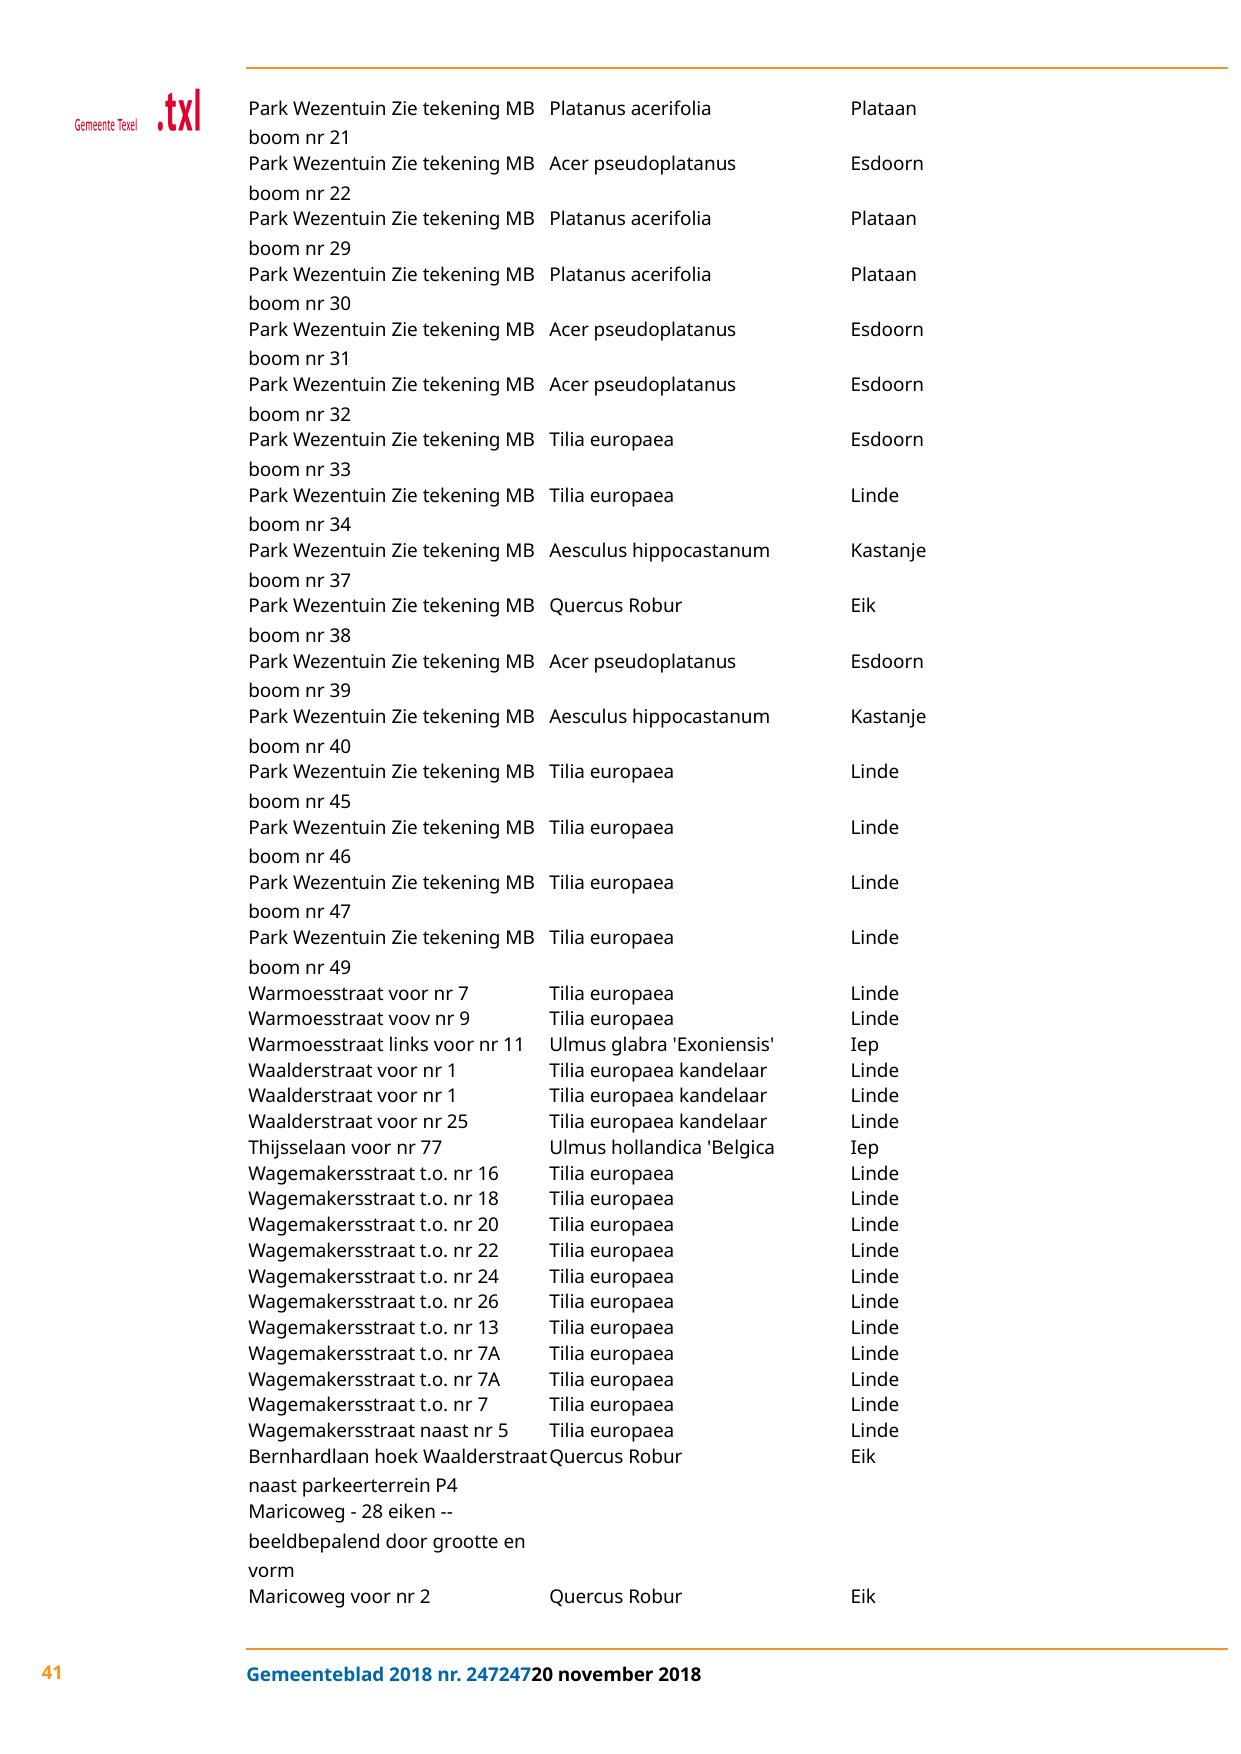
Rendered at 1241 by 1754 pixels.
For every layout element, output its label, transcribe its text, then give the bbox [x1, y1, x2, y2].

table_cell Platanus acerifolia [549, 205, 850, 261]
table_cell Tilia europaea [549, 759, 850, 814]
table_cell Plataan [850, 205, 1152, 261]
table_cell Park Wezentuin Zie tekening MB boom nr 21 [248, 95, 549, 150]
table_cell Waalderstraat voor nr 25 [248, 1109, 549, 1134]
table_cell Tilia europaea [549, 427, 850, 482]
table_cell [549, 1498, 850, 1583]
table_cell Park Wezentuin Zie tekening MB boom nr 37 [248, 537, 549, 593]
table_cell Esdoorn [850, 316, 1152, 371]
table_cell Maricoweg - 28 eiken -- beeldbepalend door grootte en vorm [248, 1498, 549, 1583]
table_cell Linde [850, 1237, 1152, 1263]
table_cell Platanus acerifolia [549, 95, 850, 150]
table_cell Iep [850, 1134, 1152, 1160]
table_cell Maricoweg voor nr 2 [248, 1583, 549, 1609]
table_cell Linde [850, 1160, 1152, 1186]
table_cell Wagemakersstraat t.o. nr 7 [248, 1391, 549, 1417]
table_cell Tilia europaea [549, 1391, 850, 1417]
table_cell Tilia europaea [549, 980, 850, 1006]
table_cell Park Wezentuin Zie tekening MB boom nr 45 [248, 759, 549, 814]
table_cell Acer pseudoplatanus [549, 150, 850, 205]
table_cell Ulmus hollandica 'Belgica [549, 1134, 850, 1160]
table_cell Aesculus hippocastanum [549, 537, 850, 593]
table_cell Linde [850, 925, 1152, 980]
table_cell Tilia europaea [549, 1186, 850, 1211]
table_cell Quercus Robur [549, 593, 850, 648]
table_cell Tilia europaea [549, 1237, 850, 1263]
table_cell Esdoorn [850, 648, 1152, 703]
table_cell Tilia europaea kandelaar [549, 1083, 850, 1108]
table_cell Tilia europaea [549, 482, 850, 537]
table_cell Linde [850, 482, 1152, 537]
table_cell Warmoesstraat voor nr 7 [248, 980, 549, 1006]
table_cell Linde [850, 1109, 1152, 1134]
table_cell Wagemakersstraat t.o. nr 20 [248, 1211, 549, 1237]
table_cell Park Wezentuin Zie tekening MB boom nr 38 [248, 593, 549, 648]
table_cell Warmoesstraat voov nr 9 [248, 1006, 549, 1031]
table_cell Park Wezentuin Zie tekening MB boom nr 40 [248, 703, 549, 758]
table_cell Iep [850, 1031, 1152, 1057]
table_cell Linde [850, 1083, 1152, 1108]
table_cell Wagemakersstraat t.o. nr 22 [248, 1237, 549, 1263]
table_cell Wagemakersstraat t.o. nr 7A [248, 1366, 549, 1391]
table_cell Tilia europaea [549, 1314, 850, 1340]
table_cell Park Wezentuin Zie tekening MB boom nr 31 [248, 316, 549, 371]
table_cell Linde [850, 1211, 1152, 1237]
table_cell Linde [850, 1006, 1152, 1031]
table_cell Acer pseudoplatanus [549, 648, 850, 703]
table_cell Linde [850, 1263, 1152, 1288]
table_cell Eik [850, 593, 1152, 648]
table_cell Esdoorn [850, 427, 1152, 482]
table_cell Tilia europaea [549, 1289, 850, 1314]
table_cell Park Wezentuin Zie tekening MB boom nr 49 [248, 925, 549, 980]
table_cell Esdoorn [850, 150, 1152, 205]
table_cell Ulmus glabra 'Exoniensis' [549, 1031, 850, 1057]
table_cell Wagemakersstraat t.o. nr 7A [248, 1340, 549, 1366]
table_cell Tilia europaea [549, 925, 850, 980]
table_cell Linde [850, 869, 1152, 924]
table_cell Aesculus hippocastanum [549, 703, 850, 758]
table_cell Park Wezentuin Zie tekening MB boom nr 29 [248, 205, 549, 261]
table_cell Wagemakersstraat t.o. nr 26 [248, 1289, 549, 1314]
table_cell Linde [850, 1366, 1152, 1391]
table_cell Tilia europaea kandelaar [549, 1109, 850, 1134]
table_cell Tilia europaea kandelaar [549, 1057, 850, 1083]
table_cell Linde [850, 759, 1152, 814]
table_cell Wagemakersstraat t.o. nr 16 [248, 1160, 549, 1186]
table_cell Park Wezentuin Zie tekening MB boom nr 32 [248, 371, 549, 427]
table_cell Quercus Robur [549, 1583, 850, 1609]
table_cell Linde [850, 1186, 1152, 1211]
table_cell Quercus Robur [549, 1443, 850, 1498]
table_cell Tilia europaea [549, 1006, 850, 1031]
table_cell Waalderstraat voor nr 1 [248, 1057, 549, 1083]
table_cell Wagemakersstraat t.o. nr 13 [248, 1314, 549, 1340]
table_cell Kastanje [850, 703, 1152, 758]
table_cell Park Wezentuin Zie tekening MB boom nr 46 [248, 814, 549, 869]
table_cell Tilia europaea [549, 869, 850, 924]
table_cell Plataan [850, 261, 1152, 316]
table_cell Wagemakersstraat naast nr 5 [248, 1417, 549, 1443]
table_cell Linde [850, 1289, 1152, 1314]
table_cell Acer pseudoplatanus [549, 371, 850, 427]
table_cell Park Wezentuin Zie tekening MB boom nr 30 [248, 261, 549, 316]
table_cell Linde [850, 1417, 1152, 1443]
table_cell Plataan [850, 95, 1152, 150]
table_cell Tilia europaea [549, 1340, 850, 1366]
table_cell Linde [850, 814, 1152, 869]
table_cell Esdoorn [850, 371, 1152, 427]
table_cell Tilia europaea [549, 814, 850, 869]
table_cell Tilia europaea [549, 1263, 850, 1288]
picture [41, 47, 231, 172]
table_cell Park Wezentuin Zie tekening MB boom nr 47 [248, 869, 549, 924]
table_cell Linde [850, 1314, 1152, 1340]
table_cell Kastanje [850, 537, 1152, 593]
table_cell Park Wezentuin Zie tekening MB boom nr 34 [248, 482, 549, 537]
table_cell Bernhardlaan hoek Waalderstraat naast parkeerterrein P4 [248, 1443, 549, 1498]
table_cell Tilia europaea [549, 1366, 850, 1391]
table_cell Linde [850, 1057, 1152, 1083]
table_cell Park Wezentuin Zie tekening MB boom nr 22 [248, 150, 549, 205]
table_cell Tilia europaea [549, 1211, 850, 1237]
table_cell Waalderstraat voor nr 1 [248, 1083, 549, 1108]
table_cell Eik [850, 1583, 1152, 1609]
table_cell Wagemakersstraat t.o. nr 18 [248, 1186, 549, 1211]
table_cell Tilia europaea [549, 1417, 850, 1443]
table_cell Park Wezentuin Zie tekening MB boom nr 33 [248, 427, 549, 482]
table_cell Platanus acerifolia [549, 261, 850, 316]
table_cell Linde [850, 1391, 1152, 1417]
table_cell Linde [850, 980, 1152, 1006]
table_cell Park Wezentuin Zie tekening MB boom nr 39 [248, 648, 549, 703]
table_cell Acer pseudoplatanus [549, 316, 850, 371]
table_cell Eik [850, 1443, 1152, 1498]
table_cell Thijsselaan voor nr 77 [248, 1134, 549, 1160]
table_cell [850, 1498, 1152, 1583]
table_cell Linde [850, 1340, 1152, 1366]
table_cell Warmoesstraat links voor nr 11 [248, 1031, 549, 1057]
table_cell Wagemakersstraat t.o. nr 24 [248, 1263, 549, 1288]
table_cell Tilia europaea [549, 1160, 850, 1186]
